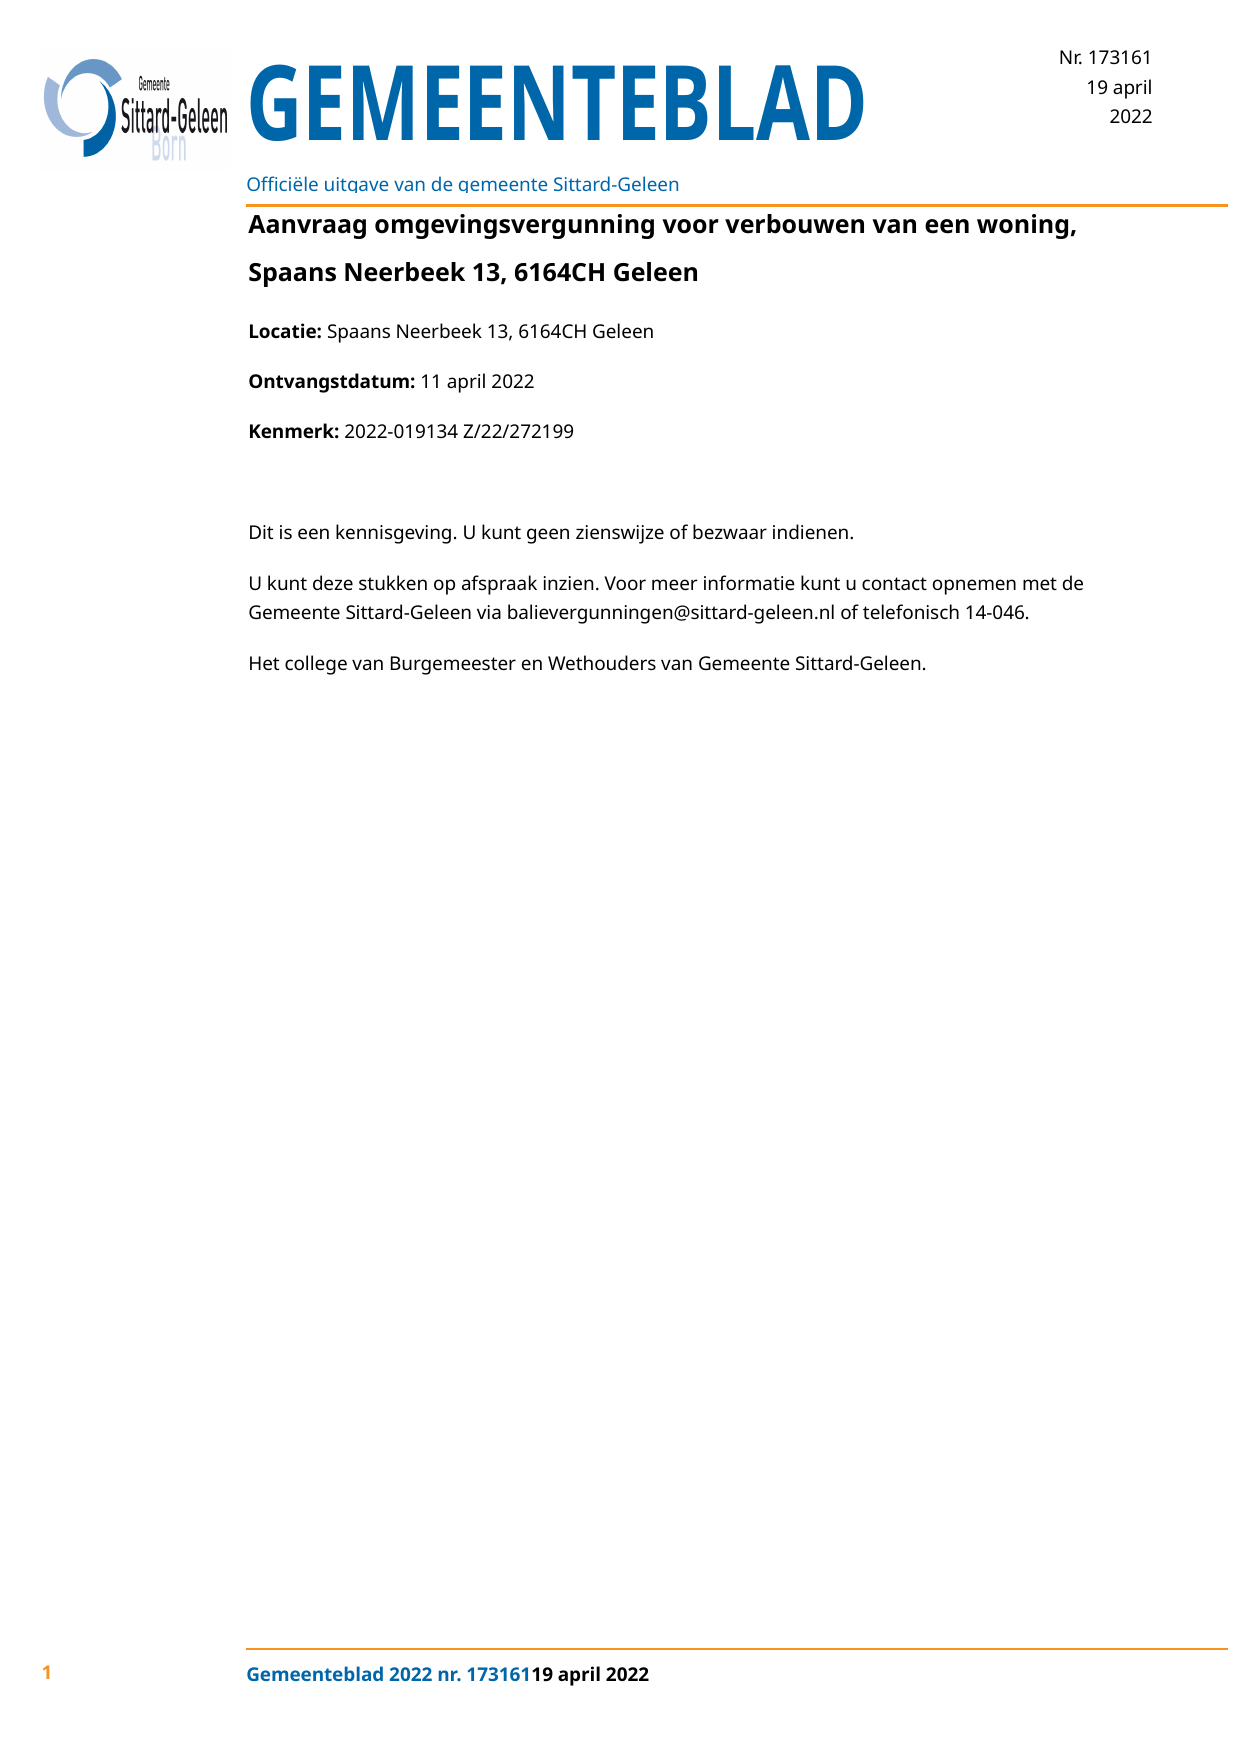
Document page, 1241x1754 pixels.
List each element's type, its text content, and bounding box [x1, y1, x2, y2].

text U kunt deze stukken op afspraak inzien. Voor meer informatie kunt u contact opnemen met de Gemeente Sittard-Geleen via balievergunningen@sittard-geleen.nl of telefonisch 14-046. [248, 570, 1152, 625]
text Kenmerk: 2022-019134 Z/22/272199 [248, 419, 1152, 444]
text Aanvraag omgevingsvergunning voor verbouwen van een woning, Spaans Neerbeek 13, 6164CH Geleen [248, 207, 1152, 288]
text Locatie: Spaans Neerbeek 13, 6164CH Geleen [248, 318, 1152, 344]
text Dit is een kennisgeving. U kunt geen zienswijze of bezwaar indienen. [248, 519, 1152, 545]
text Ontvangstdatum: 11 april 2022 [248, 368, 1152, 394]
text Het college van Burgemeester en Wethouders van Gemeente Sittard-Geleen. [248, 650, 1152, 676]
picture [41, 47, 231, 172]
